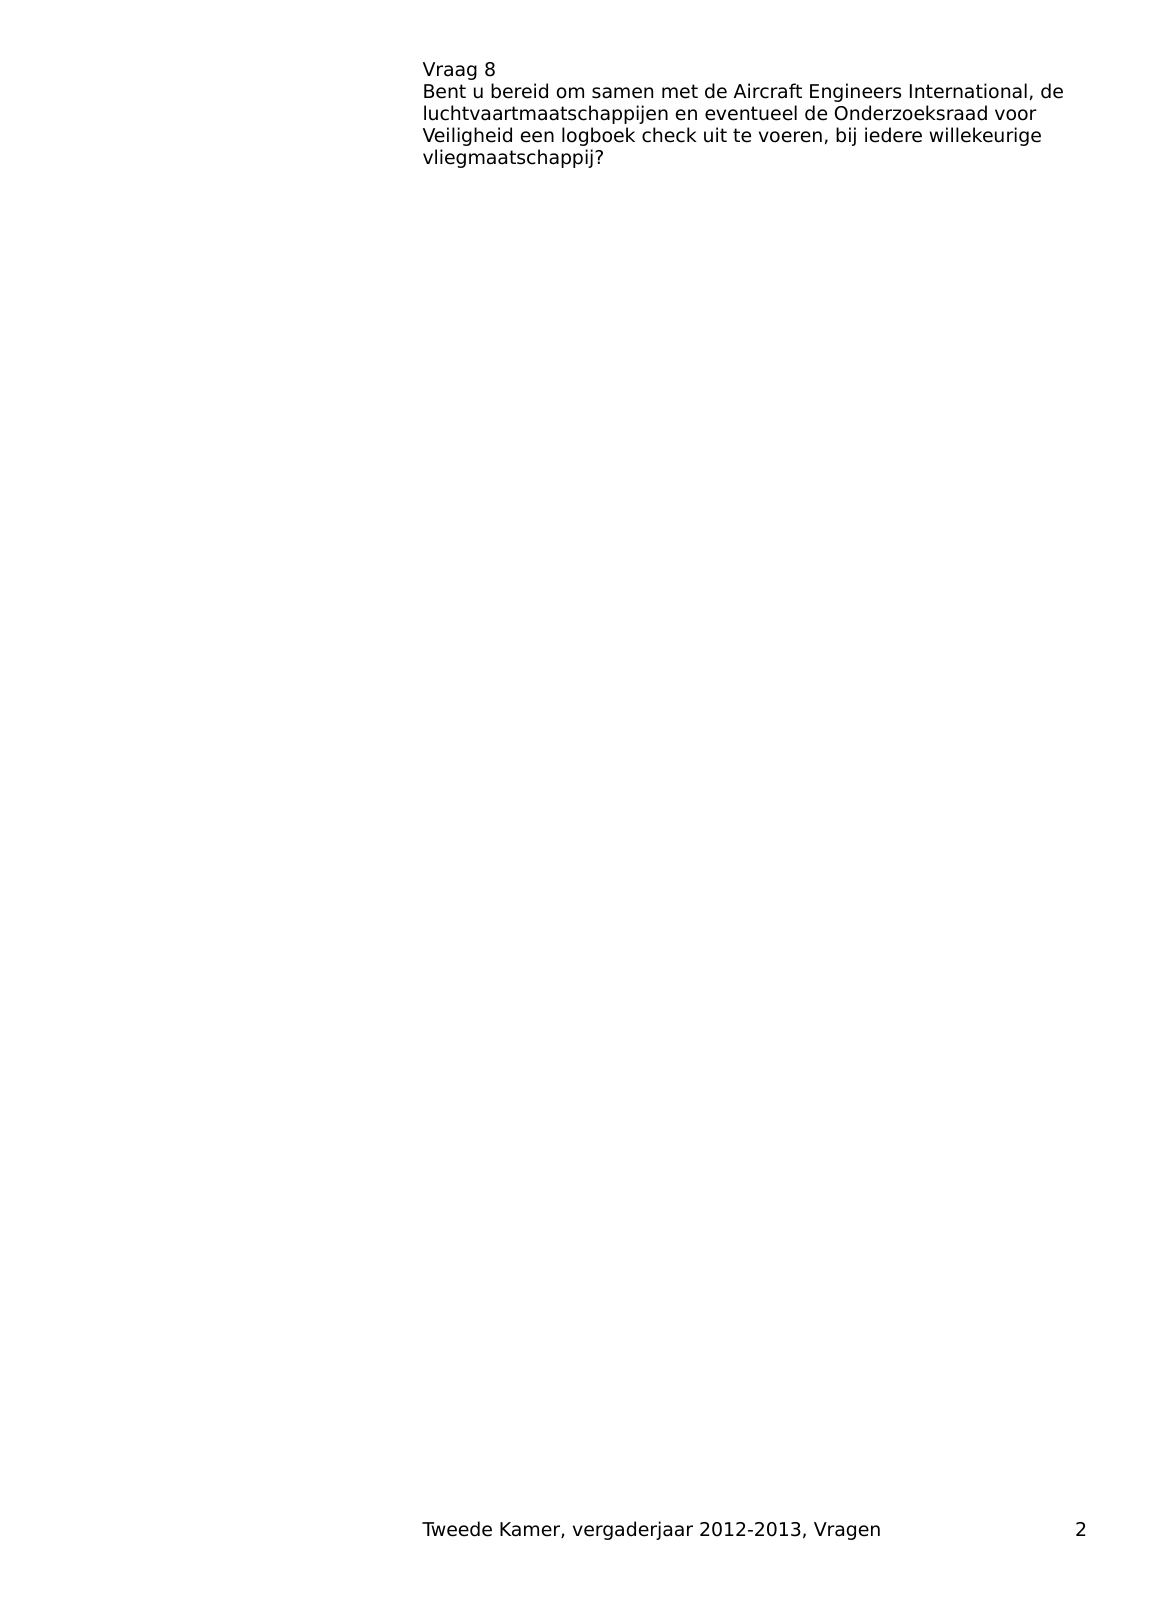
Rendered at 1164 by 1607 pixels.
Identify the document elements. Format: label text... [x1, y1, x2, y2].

text Bent u bereid om samen met de Aircraft Engineers International, de luchtvaartmaatschappijen en eventueel de Onderzoeksraad voor Veiligheid een logboek check uit te voeren, bij iedere willekeurige vliegmaatschappij? [422, 81, 1087, 169]
text Vraag 8 [422, 59, 1087, 81]
